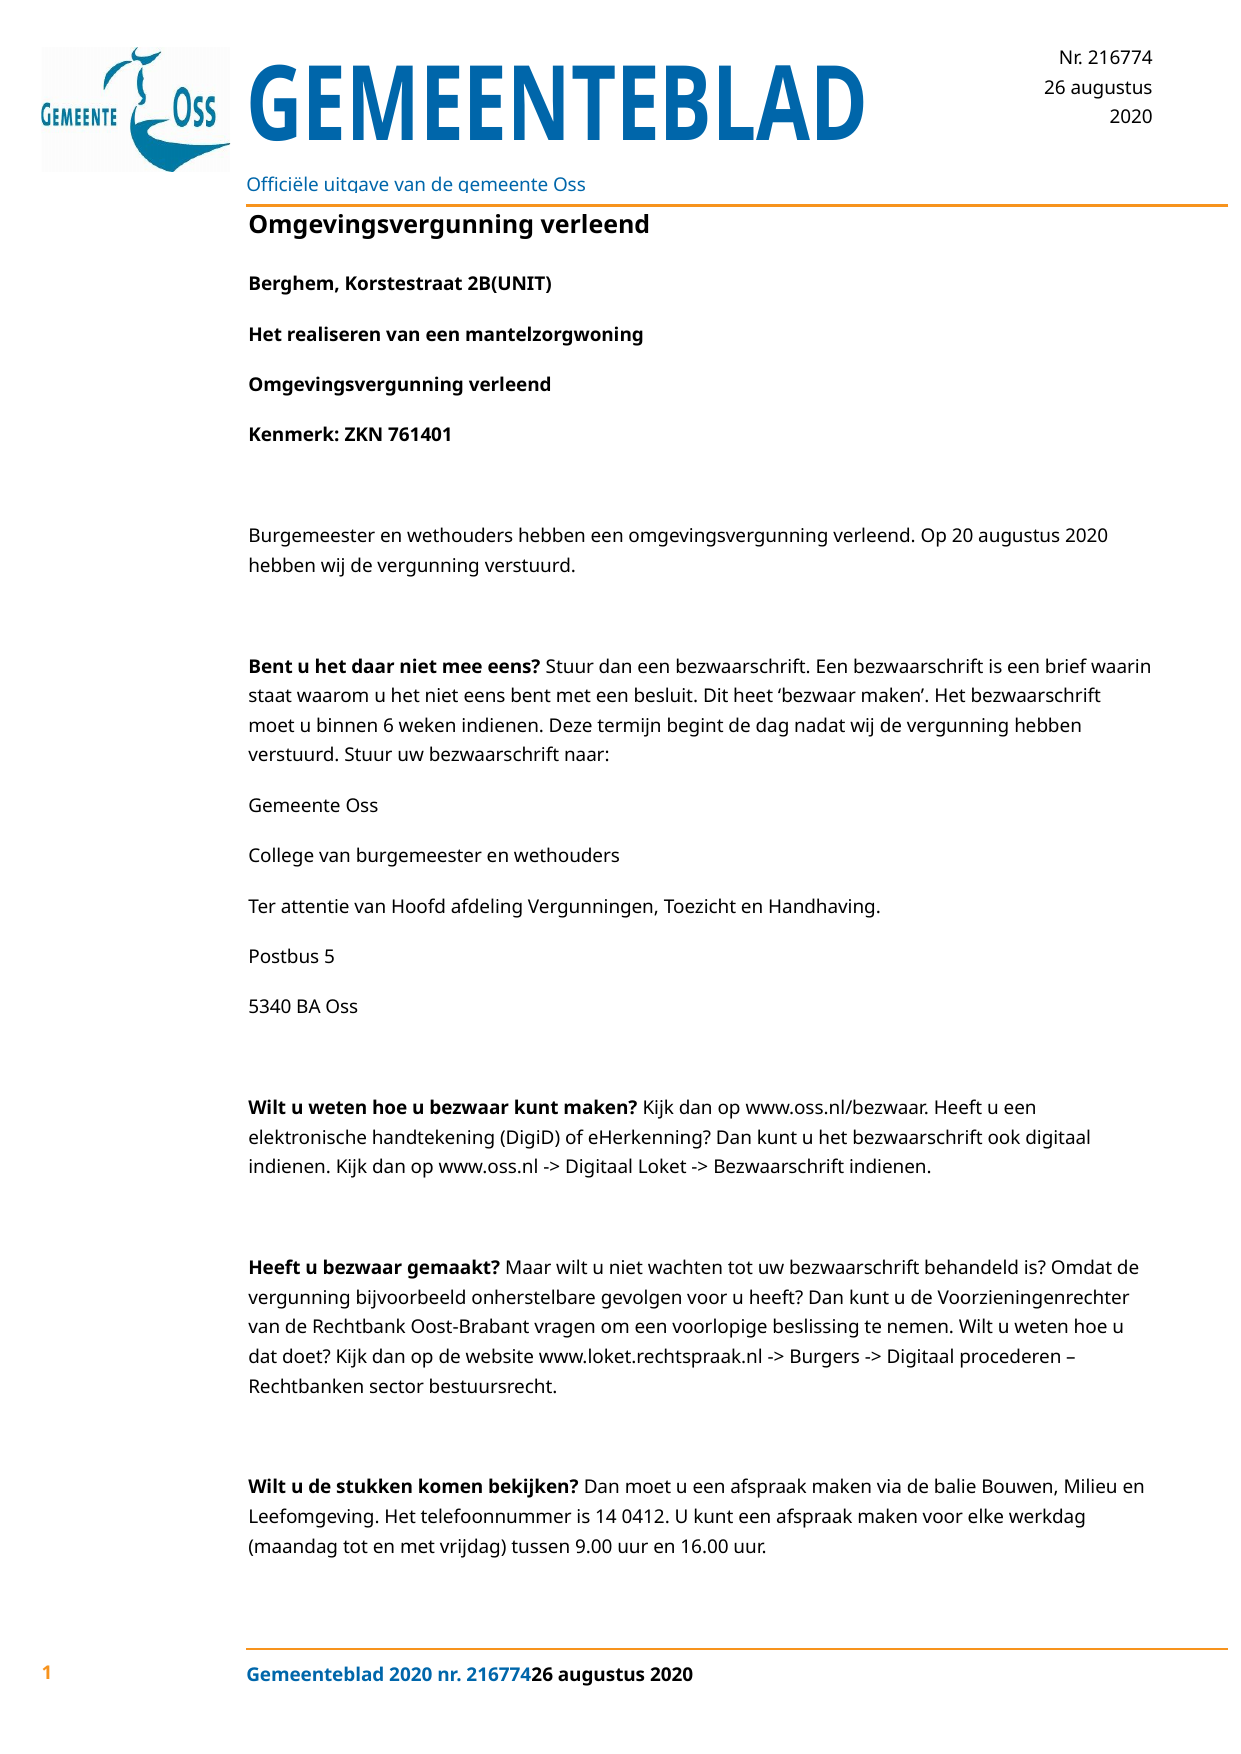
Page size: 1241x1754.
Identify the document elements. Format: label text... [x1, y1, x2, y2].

text Postbus 5 [248, 943, 1152, 969]
text 5340 BA Oss [248, 994, 1152, 1019]
text Omgevingsvergunning verleend [248, 371, 1152, 397]
text Burgemeester en wethouders hebben een omgevingsvergunning verleend. Op 20 augustus 2020 hebben wij de vergunning verstuurd. [248, 522, 1152, 578]
text Berghem, Korstestraat 2B(UNIT) [248, 270, 1152, 296]
text Bent u het daar niet mee eens? Stuur dan een bezwaarschrift. Een bezwaarschrift is een brief waarin staat waarom u het niet eens bent met een besluit. Dit heet ‘bezwaar maken’. Het bezwaarschrift moet u binnen 6 weken indienen. Deze termijn begint de dag nadat wij de vergunning hebben verstuurd. Stuur uw bezwaarschrift naar: [248, 653, 1152, 767]
text Het realiseren van een mantelzorgwoning [248, 321, 1152, 346]
text Kenmerk: ZKN 761401 [248, 422, 1152, 447]
text College van burgemeester en wethouders [248, 842, 1152, 868]
text Wilt u de stukken komen bekijken? Dan moet u een afspraak maken via de balie Bouwen, Milieu en Leefomgeving. Het telefoonnummer is 14 0412. U kunt een afspraak maken voor elke werkdag (maandag tot en met vrijdag) tussen 9.00 uur en 16.00 uur. [248, 1474, 1152, 1558]
text Wilt u weten hoe u bezwaar kunt maken? Kijk dan op www.oss.nl/bezwaar. Heeft u een elektronische handtekening (DigiD) of eHerkenning? Dan kunt u het bezwaarschrift ook digitaal indienen. Kijk dan op www.oss.nl -> Digitaal Loket -> Bezwaarschrift indienen. [248, 1094, 1152, 1179]
text Heeft u bezwaar gemaakt? Maar wilt u niet wachten tot uw bezwaarschrift behandeld is? Omdat de vergunning bijvoorbeeld onherstelbare gevolgen voor u heeft? Dan kunt u de Voorzieningenrechter van de Rechtbank Oost-Brabant vragen om een voorlopige beslissing te nemen. Wilt u weten hoe u dat doet? Kijk dan op de website www.loket.rechtspraak.nl -> Burgers -> Digitaal procederen – Rechtbanken sector bestuursrecht. [248, 1254, 1152, 1398]
text Gemeente Oss [248, 792, 1152, 818]
text Omgevingsvergunning verleend [248, 207, 1152, 241]
text Ter attentie van Hoofd afdeling Vergunningen, Toezicht en Handhaving. [248, 893, 1152, 918]
picture [41, 47, 231, 172]
